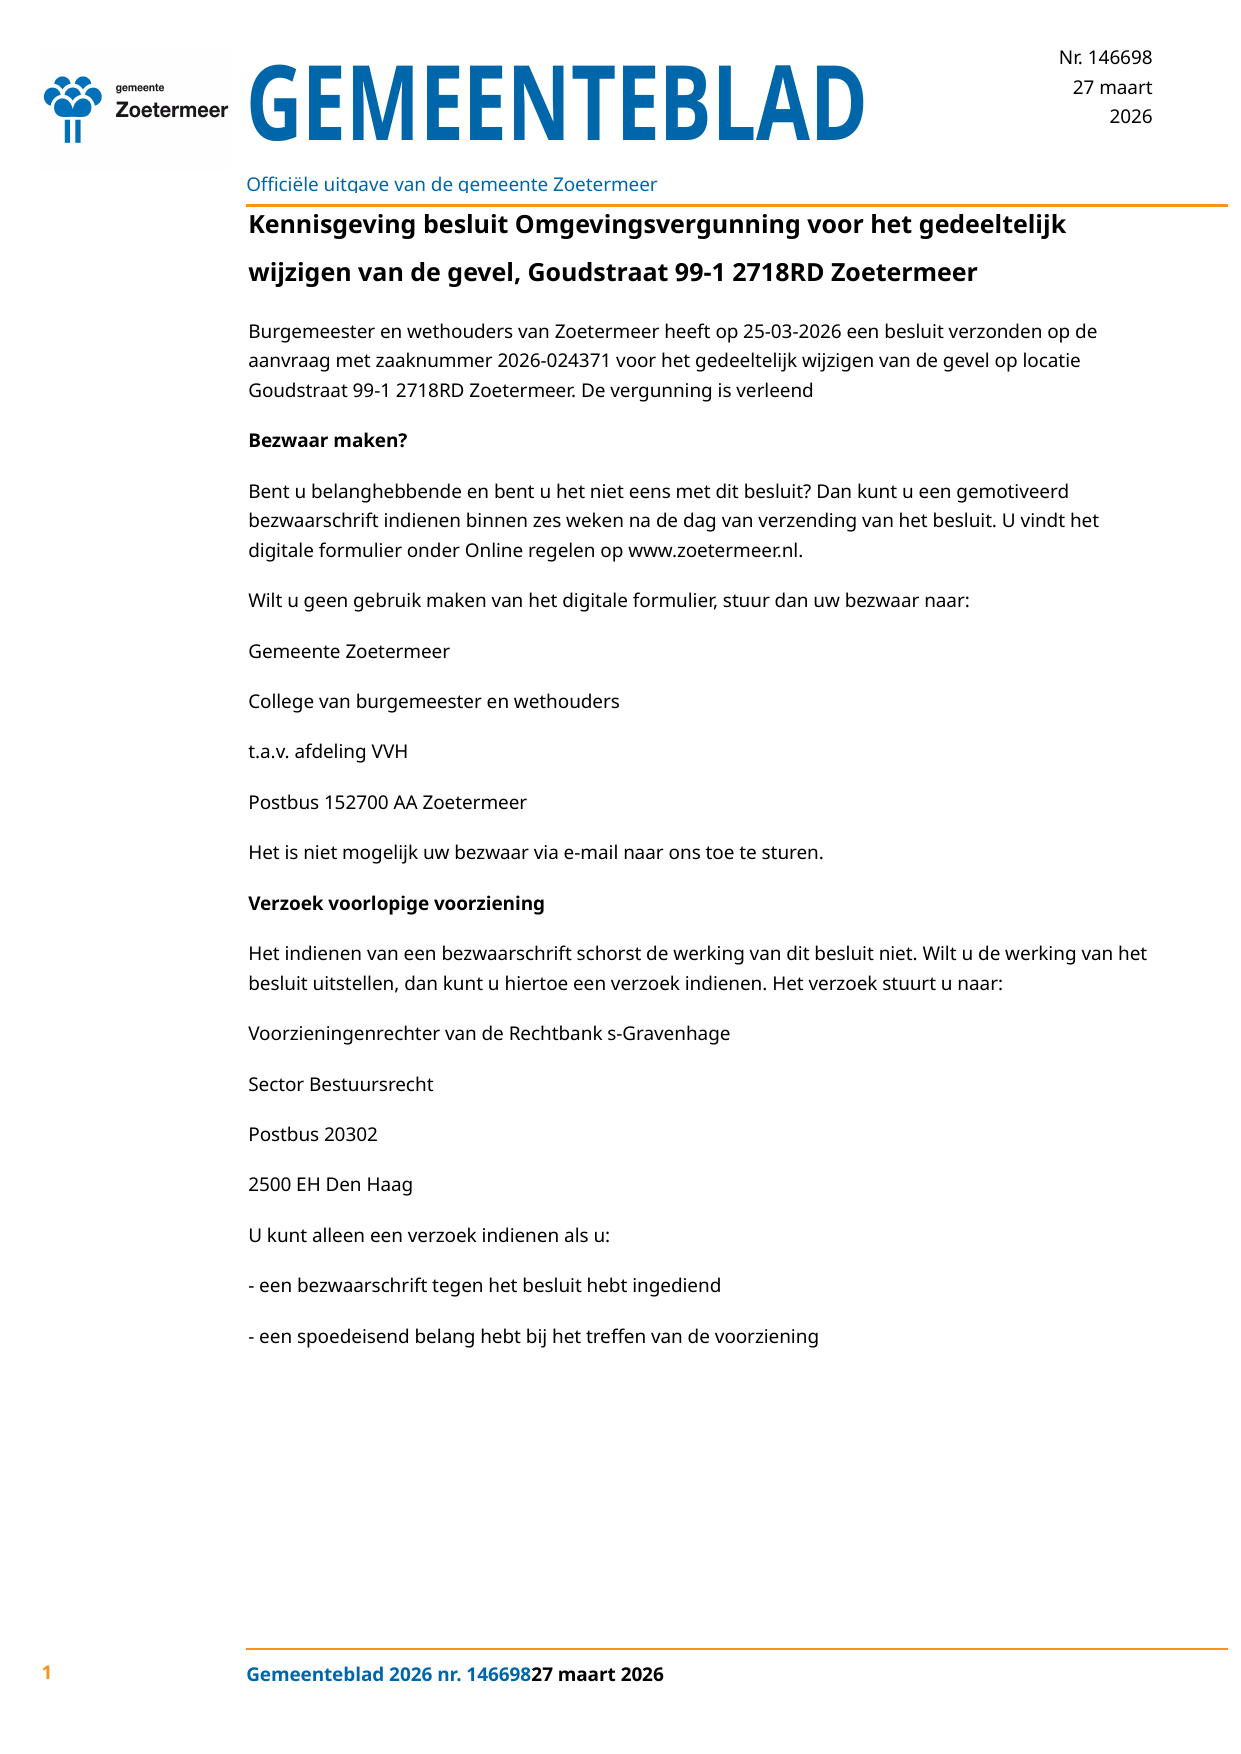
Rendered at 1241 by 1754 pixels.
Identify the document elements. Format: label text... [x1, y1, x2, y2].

text Bezwaar maken? [248, 427, 1152, 453]
text Postbus 152700 AA Zoetermeer [248, 789, 1152, 815]
text College van burgemeester en wethouders [248, 688, 1152, 714]
text Bent u belanghebbende en bent u het niet eens met dit besluit? Dan kunt u een gemotiveerd bezwaarschrift indienen binnen zes weken na de dag van verzending van het besluit. U vindt het digitale formulier onder Online regelen op www.zoetermeer.nl. [248, 478, 1152, 563]
picture [41, 47, 231, 172]
text - een bezwaarschrift tegen het besluit hebt ingediend [248, 1272, 1152, 1298]
text Sector Bestuursrecht [248, 1071, 1152, 1097]
text t.a.v. afdeling VVH [248, 739, 1152, 764]
text Kennisgeving besluit Omgevingsvergunning voor het gedeeltelijk wijzigen van de gevel, Goudstraat 99-1 2718RD Zoetermeer [248, 207, 1152, 288]
text - een spoedeisend belang hebt bij het treffen van de voorziening [248, 1323, 1152, 1349]
text Het is niet mogelijk uw bezwaar via e-mail naar ons toe te sturen. [248, 839, 1152, 865]
text Gemeente Zoetermeer [248, 638, 1152, 664]
text Postbus 20302 [248, 1121, 1152, 1147]
text Wilt u geen gebruik maken van het digitale formulier, stuur dan uw bezwaar naar: [248, 587, 1152, 613]
text 2500 EH Den Haag [248, 1172, 1152, 1197]
text Burgemeester en wethouders van Zoetermeer heeft op 25-03-2026 een besluit verzonden op de aanvraag met zaaknummer 2026-024371 voor het gedeeltelijk wijzigen van de gevel op locatie Goudstraat 99-1 2718RD Zoetermeer. De vergunning is verleend [248, 318, 1152, 403]
text Voorzieningenrechter van de Rechtbank s-Gravenhage [248, 1020, 1152, 1046]
text Verzoek voorlopige voorziening [248, 890, 1152, 916]
text Het indienen van een bezwaarschrift schorst de werking van dit besluit niet. Wilt u de werking van het besluit uitstellen, dan kunt u hiertoe een verzoek indienen. Het verzoek stuurt u naar: [248, 940, 1152, 996]
text U kunt alleen een verzoek indienen als u: [248, 1222, 1152, 1248]
